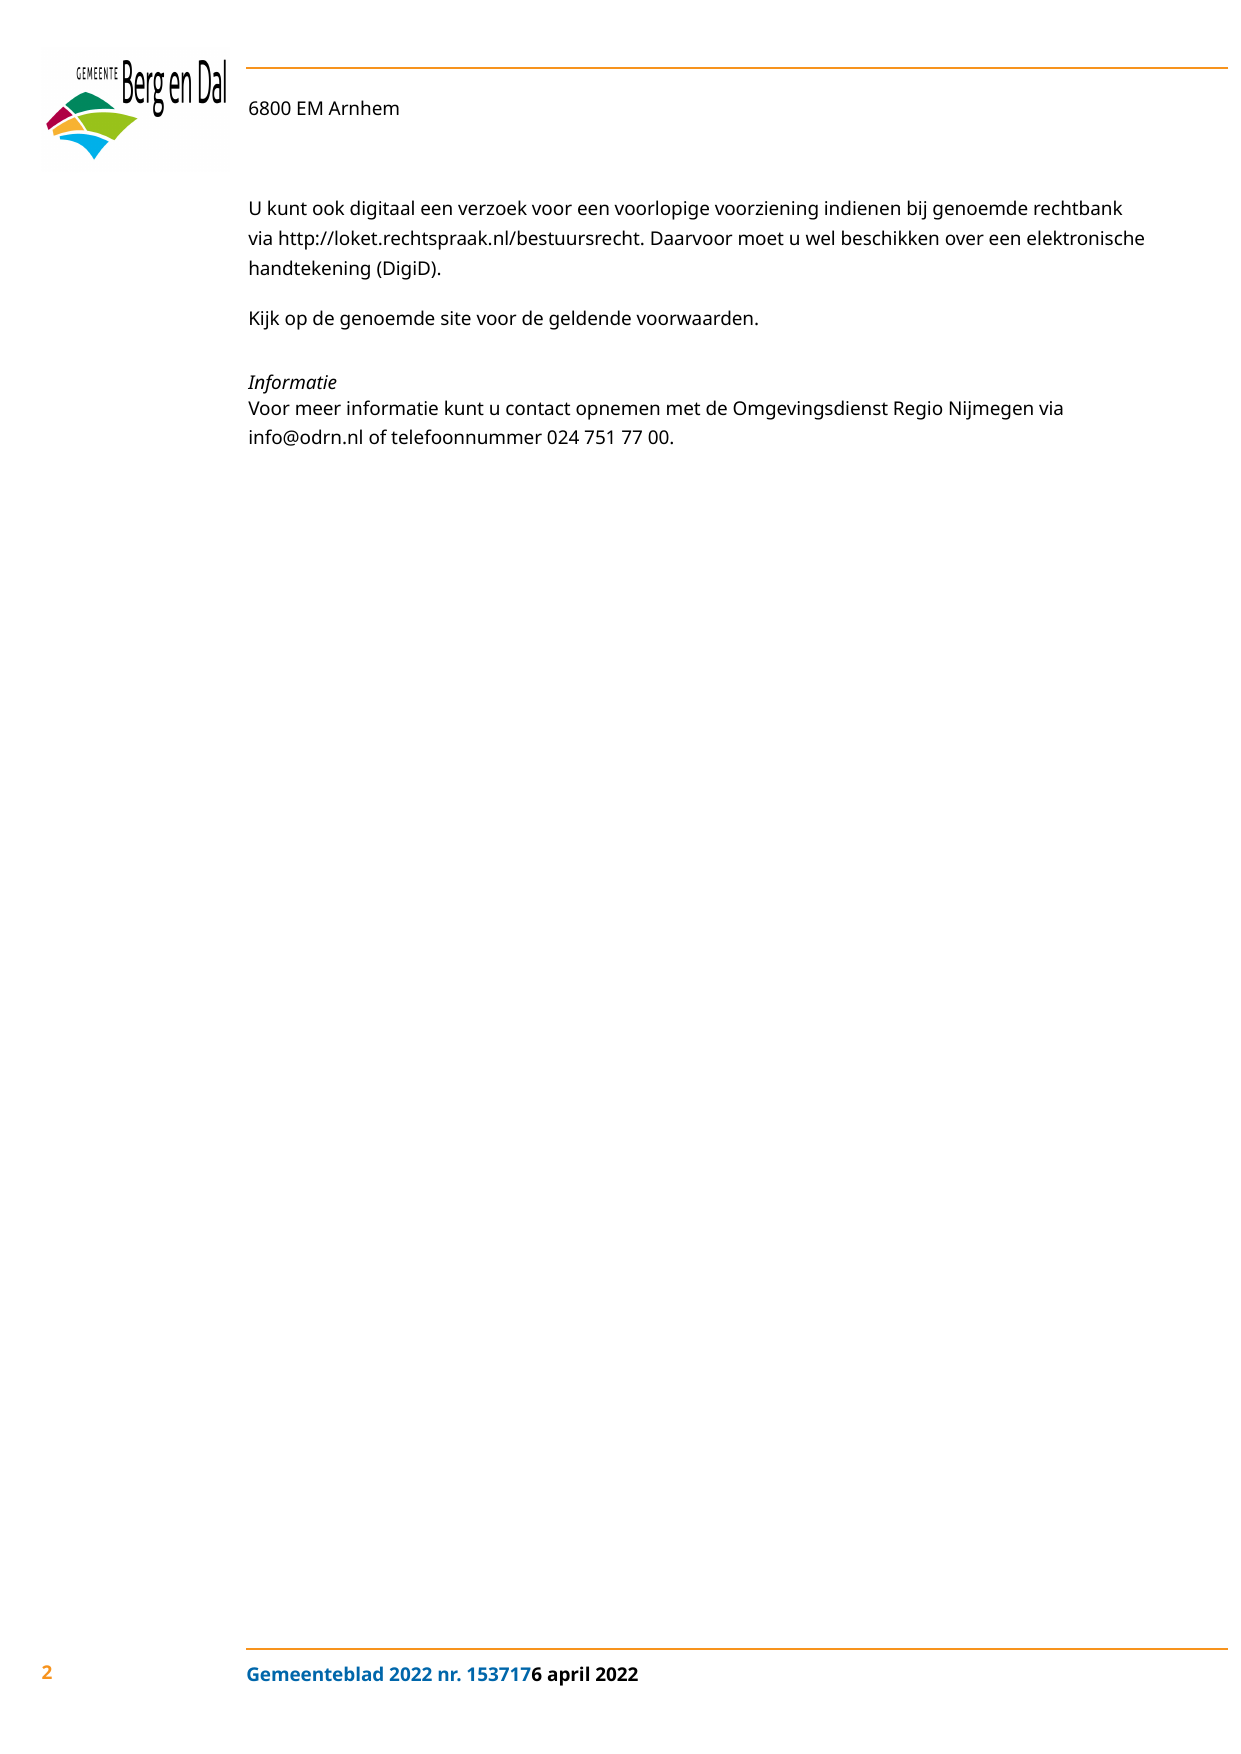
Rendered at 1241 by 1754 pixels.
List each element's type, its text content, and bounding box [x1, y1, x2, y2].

text Voor meer informatie kunt u contact opnemen met de Omgevingsdienst Regio Nijmegen via info@odrn.nl of telefoonnummer 024 751 77 00. [248, 395, 1152, 450]
text U kunt ook digitaal een verzoek voor een voorlopige voorziening indienen bij genoemde rechtbank via http://loket.rechtspraak.nl/bestuursrecht. Daarvoor moet u wel beschikken over een elektronische handtekening (DigiD). [248, 196, 1152, 281]
text Informatie [248, 369, 1152, 395]
text 6800 EM Arnhem [248, 95, 1152, 121]
picture [41, 47, 231, 172]
text Kijk op de genoemde site voor de geldende voorwaarden. [248, 305, 1152, 331]
